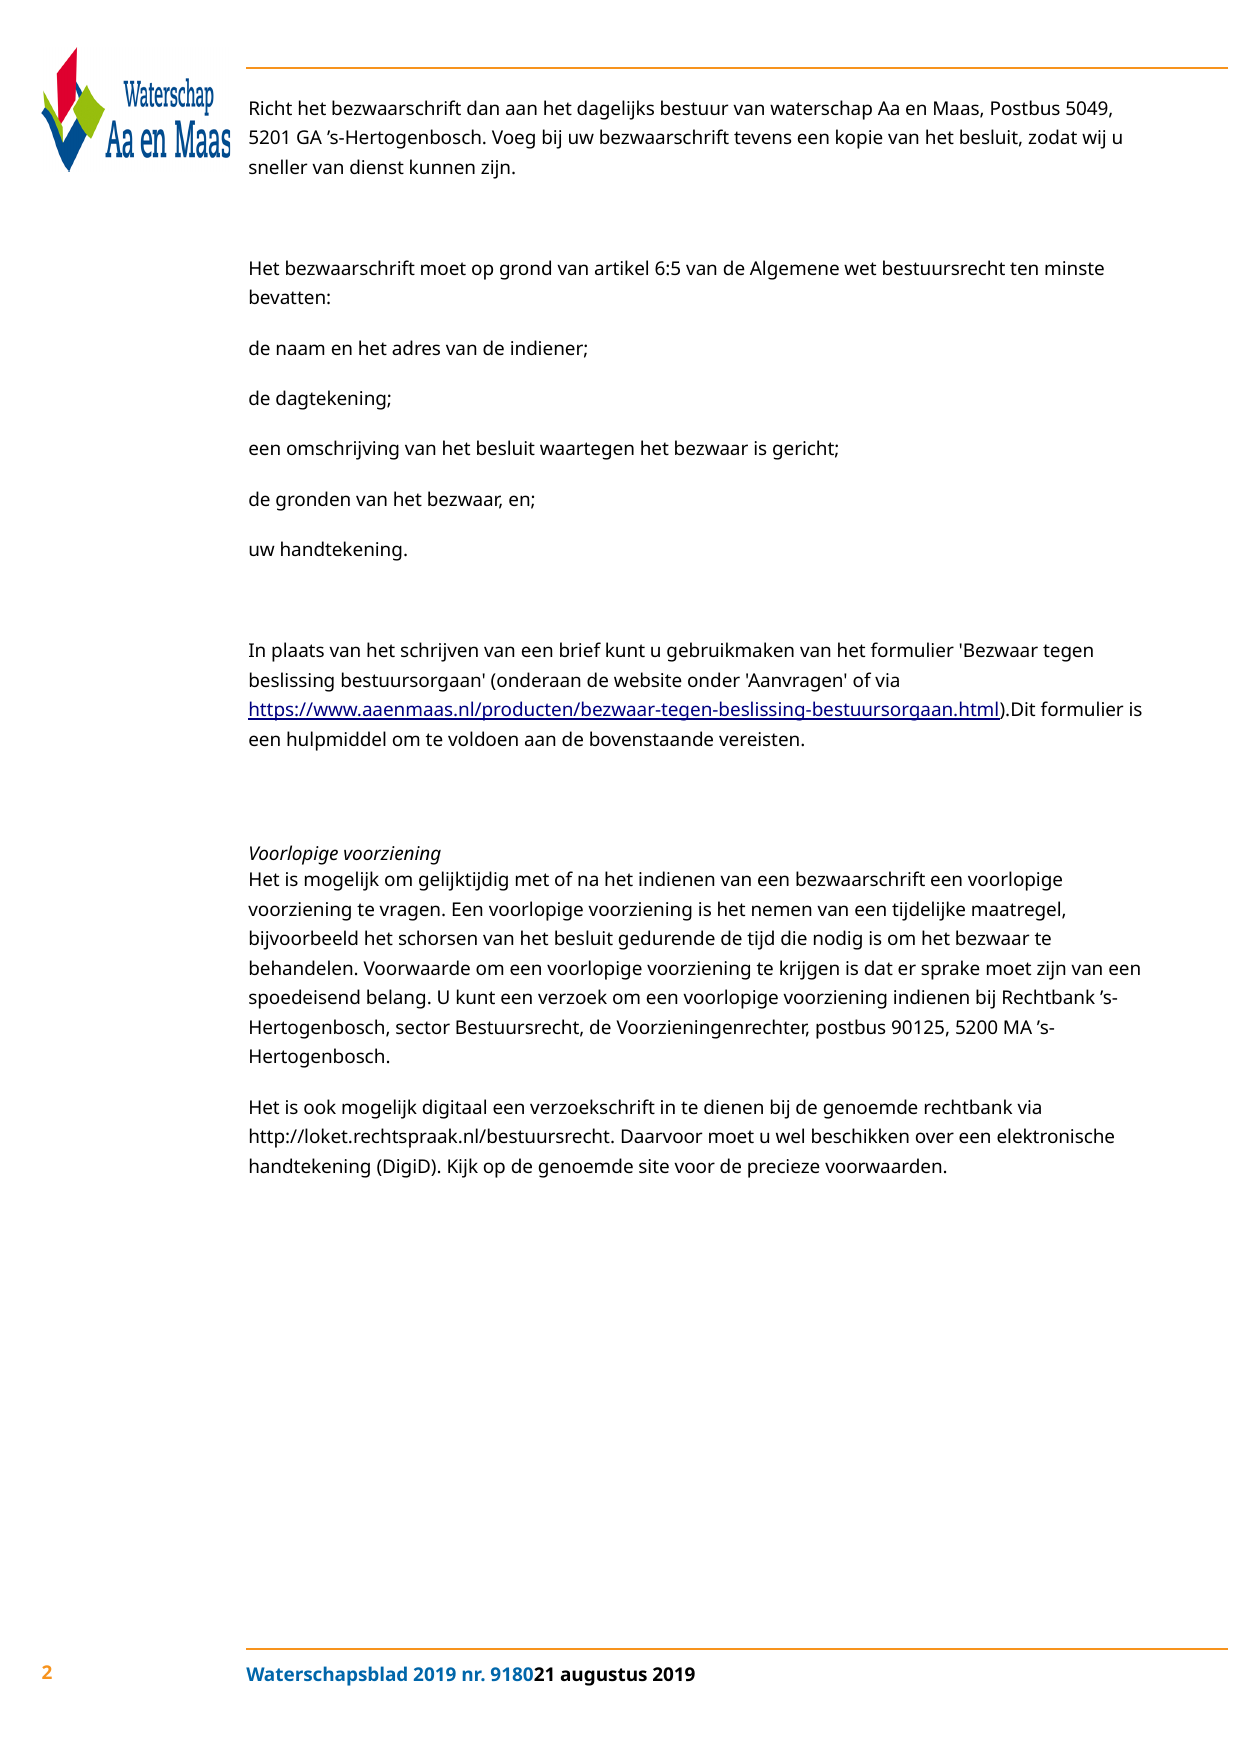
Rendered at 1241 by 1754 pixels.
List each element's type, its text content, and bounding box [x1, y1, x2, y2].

text Richt het bezwaarschrift dan aan het dagelijks bestuur van waterschap Aa en Maas, Postbus 5049, 5201 GA ’s-Hertogenbosch. Voeg bij uw bezwaarschrift tevens een kopie van het besluit, zodat wij u sneller van dienst kunnen zijn. [248, 95, 1152, 180]
text de gronden van het bezwaar, en; [248, 486, 1152, 512]
text In plaats van het schrijven van een brief kunt u gebruikmaken van het formulier 'Bezwaar tegen beslissing bestuursorgaan' (onderaan de website onder 'Aanvragen' of via https://www.aaenmaas.nl/producten/bezwaar-tegen-beslissing-bestuursorgaan.html).Dit formulier is een hulpmiddel om te voldoen aan de bovenstaande vereisten. [248, 637, 1152, 752]
text de dagtekening; [248, 385, 1152, 411]
text uw handtekening. [248, 536, 1152, 562]
text Het is mogelijk om gelijktijdig met of na het indienen van een bezwaarschrift een voorlopige voorziening te vragen. Een voorlopige voorziening is het nemen van een tijdelijke maatregel, bijvoorbeeld het schorsen van het besluit gedurende de tijd die nodig is om het bezwaar te behandelen. Voorwaarde om een voorlopige voorziening te krijgen is dat er sprake moet zijn van een spoedeisend belang. U kunt een verzoek om een voorlopige voorziening indienen bij Rechtbank ’s-Hertogenbosch, sector Bestuursrecht, de Voorzieningenrechter, postbus 90125, 5200 MA ’s-Hertogenbosch. [248, 866, 1152, 1069]
text Voorlopige voorziening [248, 840, 1152, 866]
text een omschrijving van het besluit waartegen het bezwaar is gericht; [248, 436, 1152, 461]
picture [41, 47, 231, 172]
text Het bezwaarschrift moet op grond van artikel 6:5 van de Algemene wet bestuursrecht ten minste bevatten: [248, 255, 1152, 310]
text Het is ook mogelijk digitaal een verzoekschrift in te dienen bij de genoemde rechtbank via http://loket.rechtspraak.nl/bestuursrecht. Daarvoor moet u wel beschikken over een elektronische handtekening (DigiD). Kijk op de genoemde site voor de precieze voorwaarden. [248, 1094, 1152, 1179]
text de naam en het adres van de indiener; [248, 335, 1152, 361]
